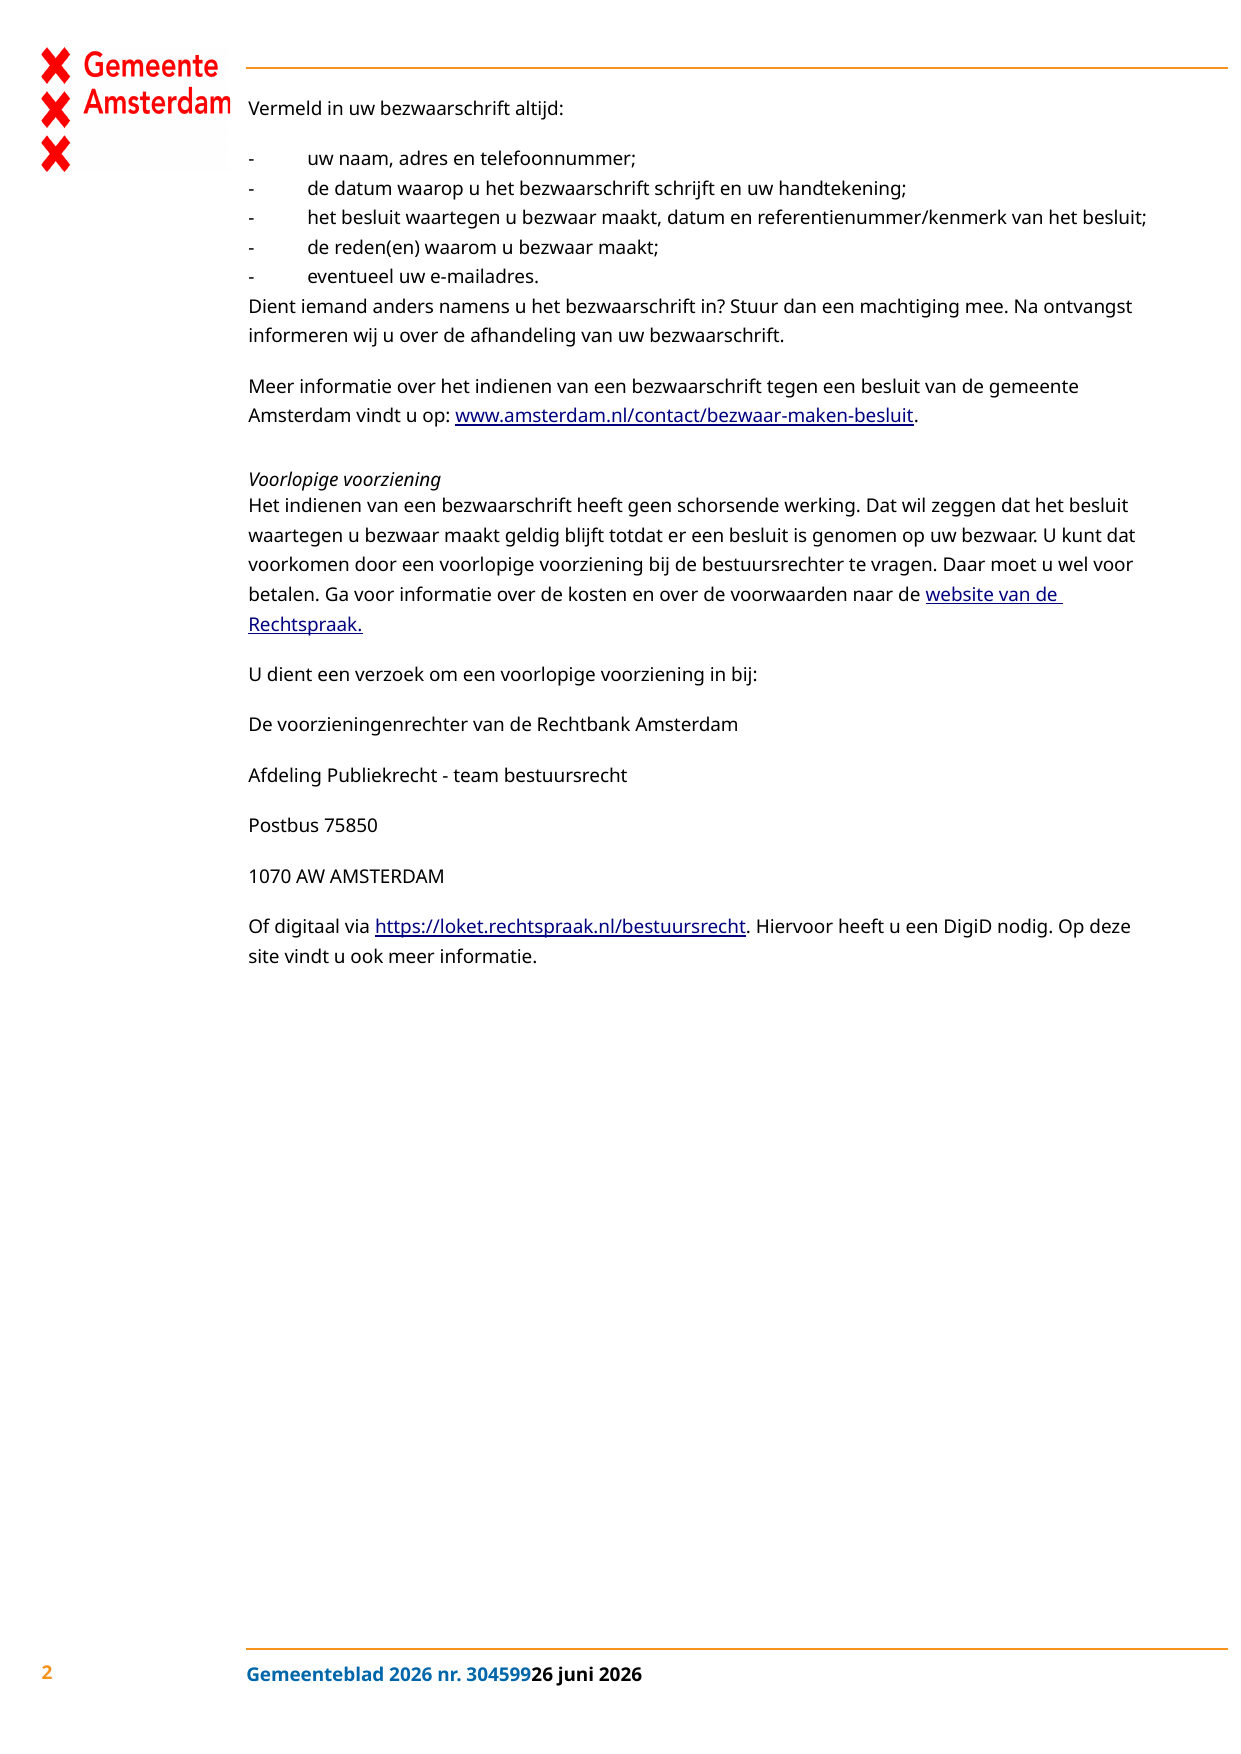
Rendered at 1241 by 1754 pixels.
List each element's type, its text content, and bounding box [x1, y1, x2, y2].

list uw naam, adres en telefoonnummer; [248, 145, 1152, 171]
text De voorzieningenrechter van de Rechtbank Amsterdam [248, 712, 1152, 737]
text Of digitaal via https://loket.rechtspraak.nl/bestuursrecht. Hiervoor heeft u een DigiD nodig. Op deze site vindt u ook meer informatie. [248, 913, 1152, 968]
text Vermeld in uw bezwaarschrift altijd: [248, 95, 1152, 121]
list het besluit waartegen u bezwaar maakt, datum en referentienummer/kenmerk van het besluit; [248, 204, 1152, 230]
text Dient iemand anders namens u het bezwaarschrift in? Stuur dan een machtiging mee. Na ontvangst informeren wij u over de afhandeling van uw bezwaarschrift. [248, 293, 1152, 348]
text Postbus 75850 [248, 812, 1152, 838]
text U dient een verzoek om een voorlopige voorziening in bij: [248, 661, 1152, 687]
list eventueel uw e-mailadres. [248, 263, 1152, 289]
list de reden(en) waarom u bezwaar maakt; [248, 234, 1152, 260]
text Het indienen van een bezwaarschrift heeft geen schorsende werking. Dat wil zeggen dat het besluit waartegen u bezwaar maakt geldig blijft totdat er een besluit is genomen op uw bezwaar. U kunt dat voorkomen door een voorlopige voorziening bij de bestuursrechter te vragen. Daar moet u wel voor betalen. Ga voor informatie over de kosten en over de voorwaarden naar de website van de Rechtspraak. [248, 492, 1152, 636]
list de datum waarop u het bezwaarschrift schrijft en uw handtekening; [248, 175, 1152, 201]
picture [41, 47, 231, 172]
text Afdeling Publiekrecht - team bestuursrecht [248, 762, 1152, 788]
text Voorlopige voorziening [248, 467, 1152, 492]
text Meer informatie over het indienen van een bezwaarschrift tegen een besluit van de gemeente Amsterdam vindt u op: www.amsterdam.nl/contact/bezwaar-maken-besluit. [248, 373, 1152, 428]
text 1070 AW AMSTERDAM [248, 863, 1152, 888]
